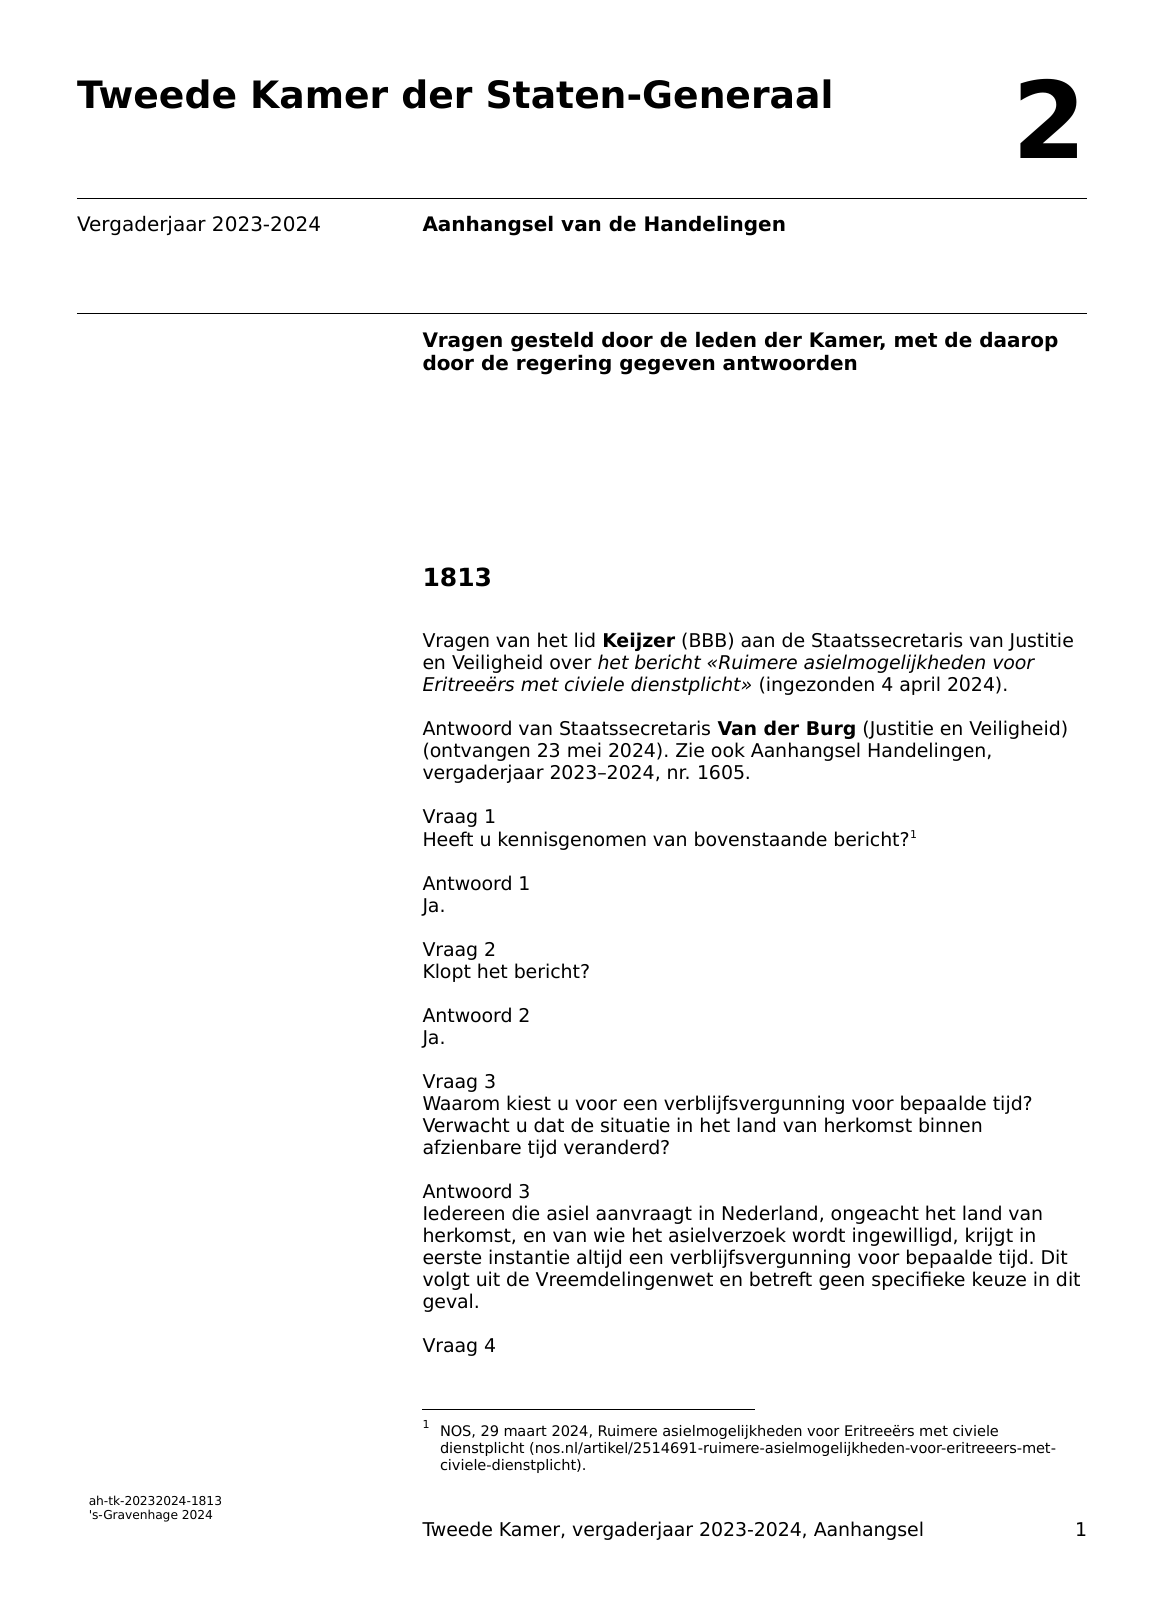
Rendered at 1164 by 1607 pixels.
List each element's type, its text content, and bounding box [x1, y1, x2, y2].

text Klopt het bericht? [422, 961, 1087, 983]
table_cell [77, 314, 422, 375]
text Ja. [422, 1027, 1087, 1049]
text Vraag 4 [422, 1335, 1087, 1357]
text Waarom kiest u voor een verblijfsvergunning voor bepaalde tijd? Verwacht u dat de situatie in het land van herkomst binnen afzienbare tijd veranderd? [422, 1093, 1087, 1159]
text Iedereen die asiel aanvraagt in Nederland, ongeacht het land van herkomst, en van wie het asielverzoek wordt ingewilligd, krijgt in eerste instantie altijd een verblijfsvergunning voor bepaalde tijd. Dit volgt uit de Vreemdelingenwet en betreft geen specifieke keuze in dit geval. [422, 1203, 1087, 1313]
table_cell Aanhangsel van de Handelingen [422, 199, 1087, 313]
table_header 2 [886, 59, 1087, 198]
text Vraag 2 [422, 939, 1087, 961]
text 's-Gravenhage 2024 [88, 1508, 323, 1522]
text Antwoord 2 [422, 1005, 1087, 1027]
text Vraag 1 [422, 806, 1087, 828]
text NOS, 29 maart 2024, Ruimere asielmogelijkheden voor Eritreeërs met civiele dienstplicht (nos.nl/artikel/2514691-ruimere-asielmogelijkheden-voor-eritreeers-met-civiele-dienstplicht). [422, 1418, 1087, 1474]
table_cell Vergaderjaar 2023-2024 [77, 199, 422, 313]
text Vragen van het lid Keijzer (BBB) aan de Staatssecretaris van Justitie en Veiligheid over het bericht «Ruimere asielmogelijkheden voor Eritreeërs met civiele dienstplicht» (ingezonden 4 april 2024). [422, 630, 1087, 696]
table_header Tweede Kamer der Staten-Generaal [77, 59, 886, 198]
text Antwoord 3 [422, 1181, 1087, 1203]
text Antwoord van Staatssecretaris Van der Burg (Justitie en Veiligheid) (ontvangen 23 mei 2024). Zie ook Aanhangsel Handelingen, vergaderjaar 2023–2024, nr. 1605. [422, 718, 1087, 784]
text Antwoord 1 [422, 873, 1087, 894]
table_cell Vragen gesteld door de leden der Kamer, met de daarop door de regering gegeven antwoorden [422, 314, 1087, 375]
text 1813 [422, 563, 1087, 592]
text Ja. [422, 894, 1087, 917]
text ah-tk-20232024-1813 [88, 1494, 323, 1508]
text Heeft u kennisgenomen van bovenstaande bericht? [422, 828, 1087, 850]
text Vraag 3 [422, 1071, 1087, 1093]
